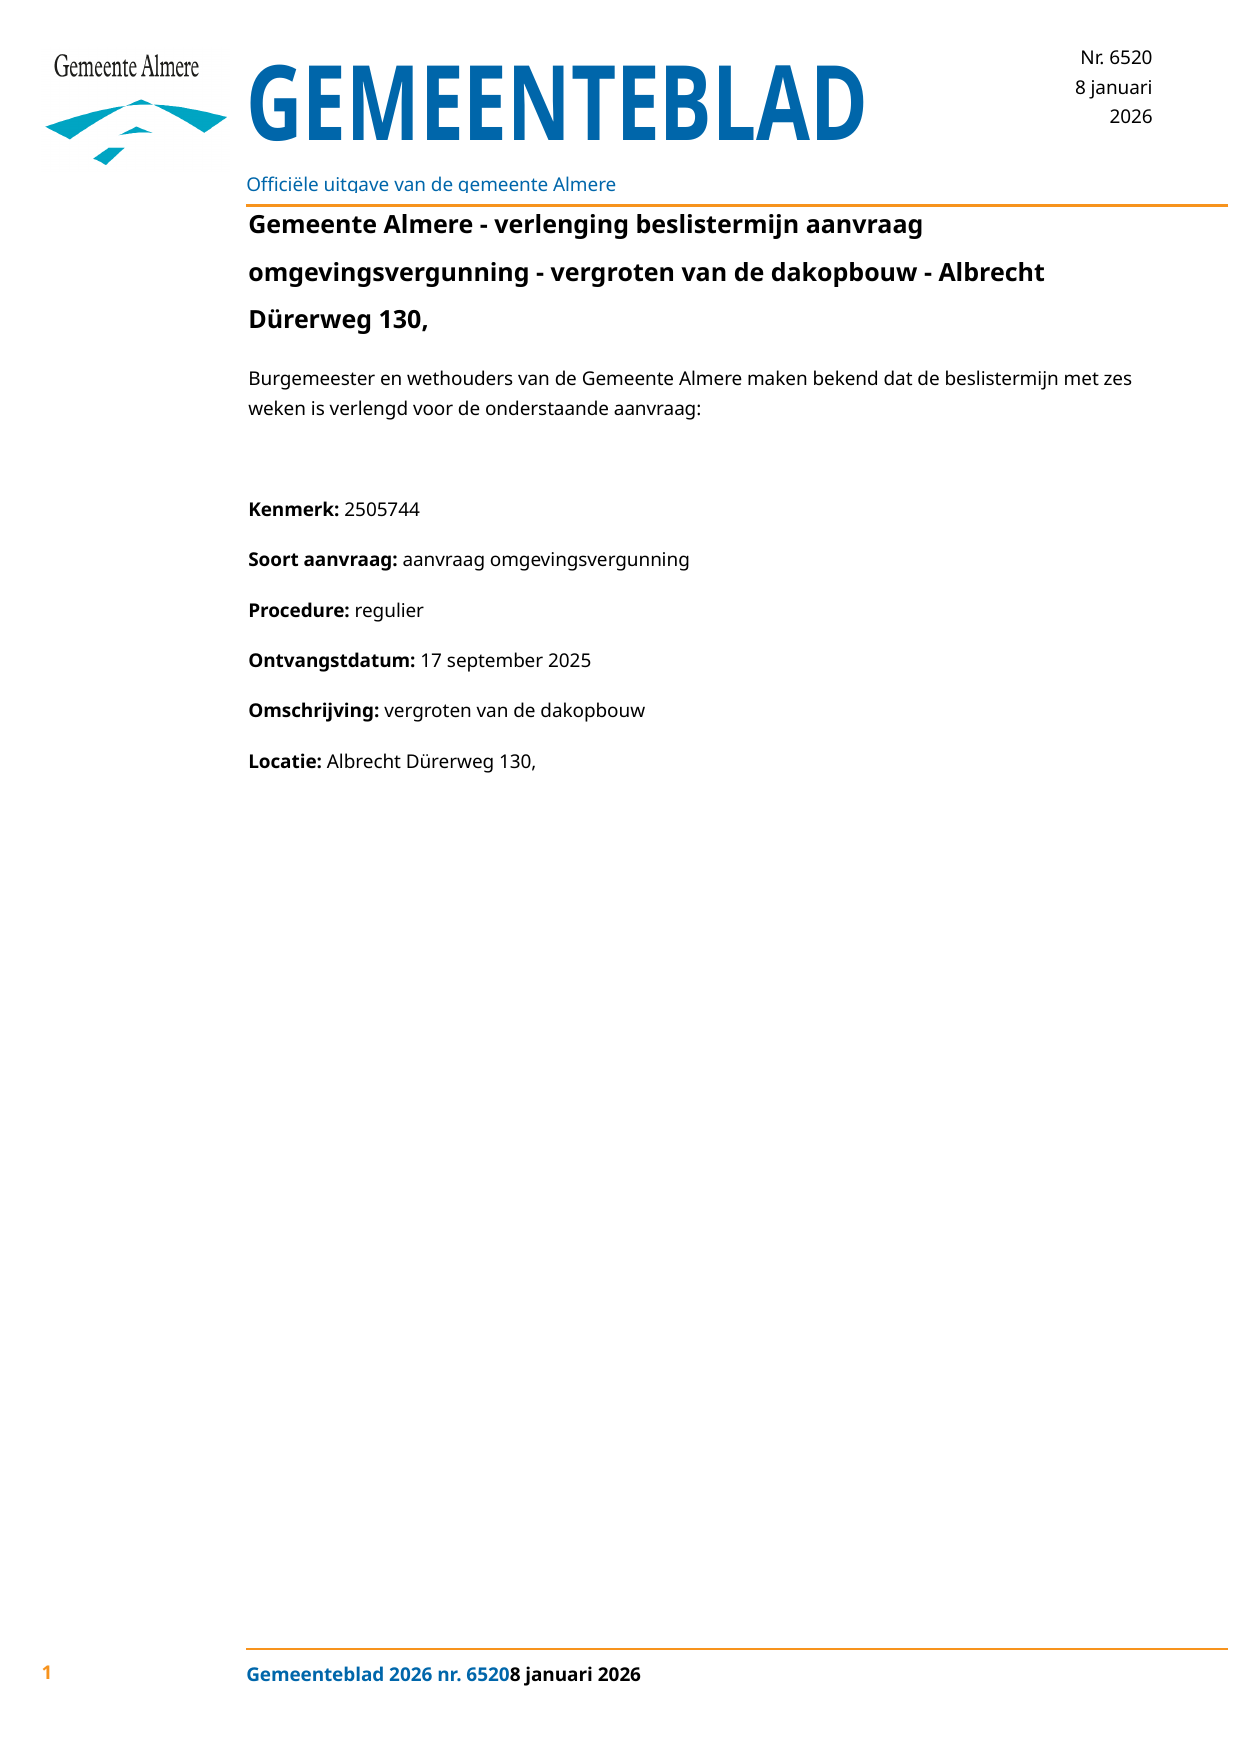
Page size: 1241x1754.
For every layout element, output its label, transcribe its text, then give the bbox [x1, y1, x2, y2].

text Burgemeester en wethouders van de Gemeente Almere maken bekend dat de beslistermijn met zes weken is verlengd voor de onderstaande aanvraag: [248, 366, 1152, 421]
text Procedure: regulier [248, 597, 1152, 622]
text Ontvangstdatum: 17 september 2025 [248, 647, 1152, 673]
text Locatie: Albrecht Dürerweg 130, [248, 748, 1152, 774]
text Omschrijving: vergroten van de dakopbouw [248, 698, 1152, 723]
text Kenmerk: 2505744 [248, 496, 1152, 522]
text Gemeente Almere - verlenging beslistermijn aanvraag omgevingsvergunning - vergroten van de dakopbouw - Albrecht Dürerweg 130, [248, 207, 1152, 336]
picture [41, 47, 231, 172]
text Soort aanvraag: aanvraag omgevingsvergunning [248, 546, 1152, 572]
